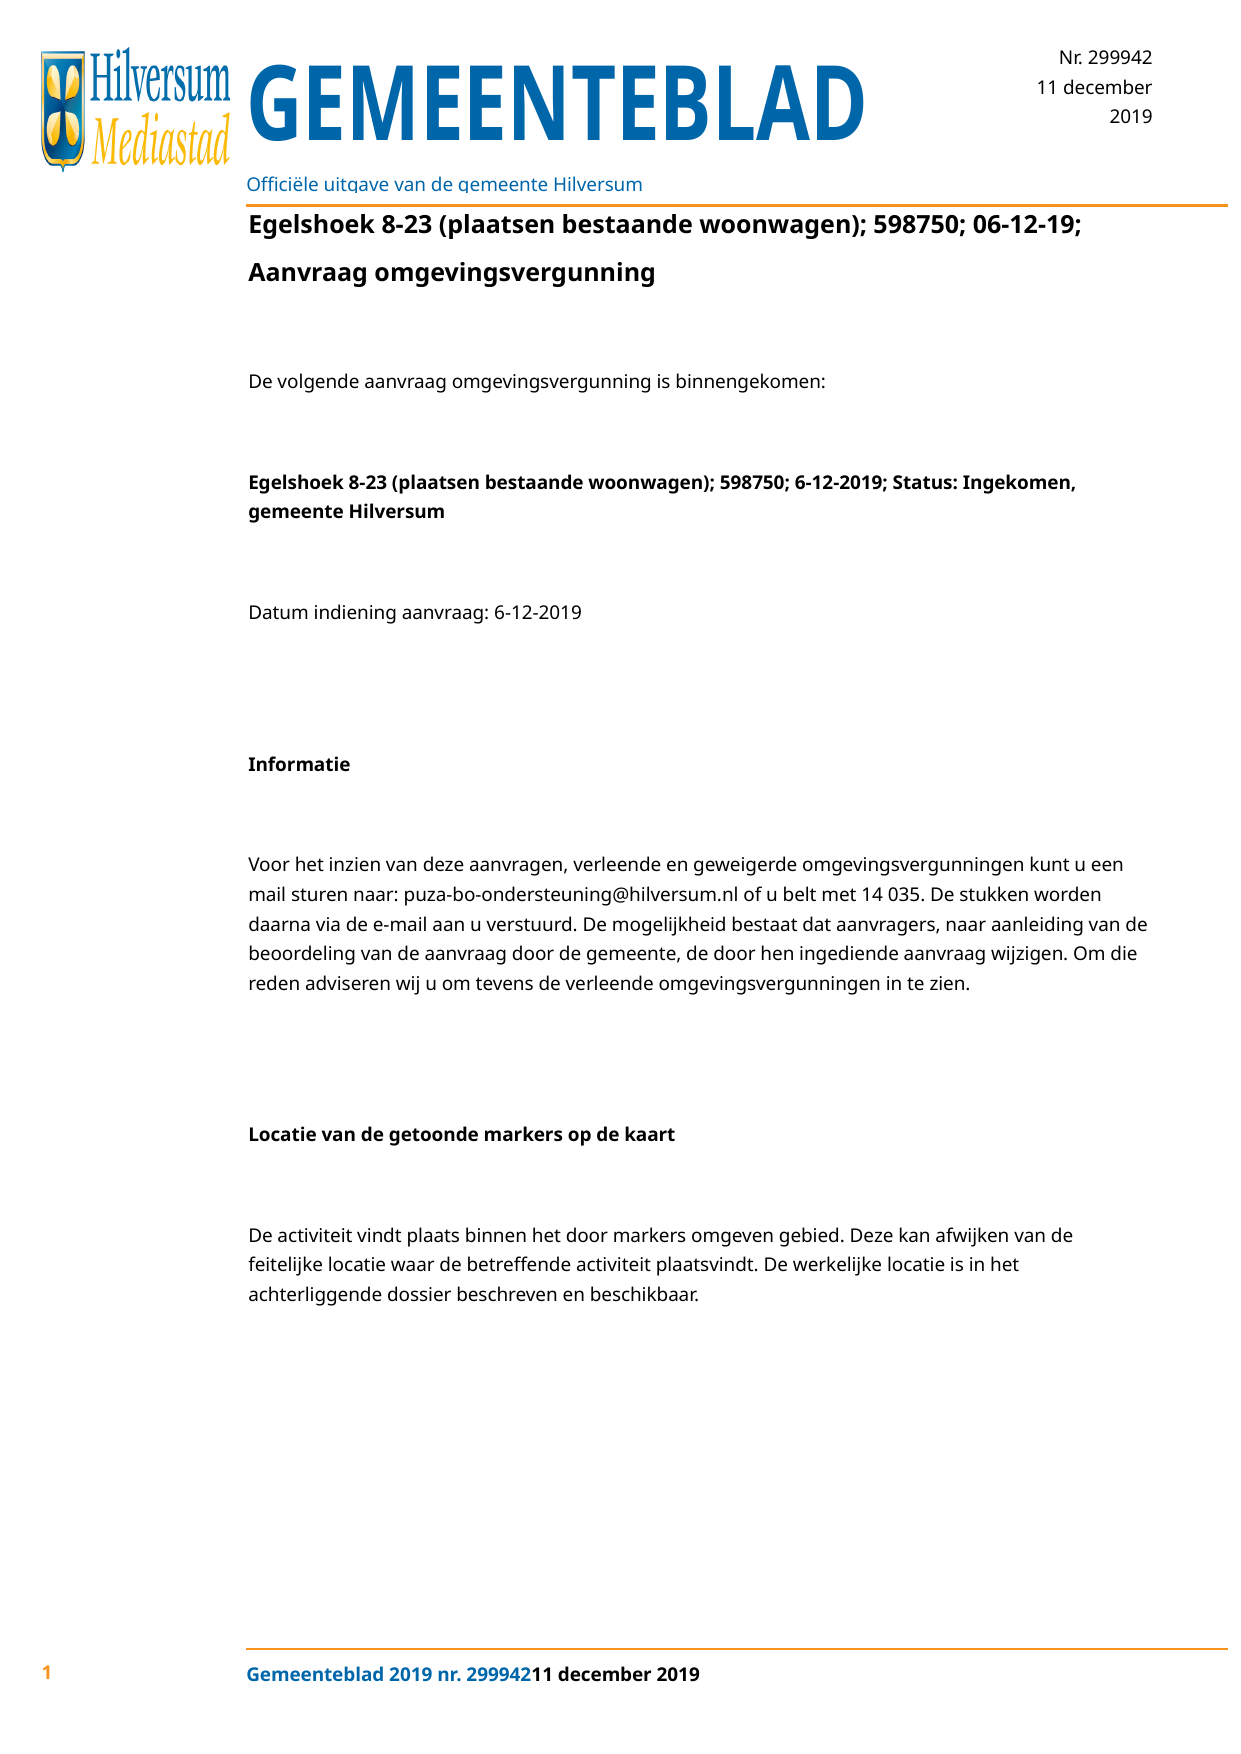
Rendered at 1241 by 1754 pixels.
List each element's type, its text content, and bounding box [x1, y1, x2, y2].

picture [41, 47, 231, 172]
text Voor het inzien van deze aanvragen, verleende en geweigerde omgevingsvergunningen kunt u een mail sturen naar: puza-bo-ondersteuning@hilversum.nl of u belt met 14 035. De stukken worden daarna via de e-mail aan u verstuurd. De mogelijkheid bestaat dat aanvragers, naar aanleiding van de beoordeling van de aanvraag door de gemeente, de door hen ingediende aanvraag wijzigen. Om die reden adviseren wij u om tevens de verleende omgevingsvergunningen in te zien. [248, 852, 1152, 996]
text Egelshoek 8-23 (plaatsen bestaande woonwagen); 598750; 06-12-19; Aanvraag omgevingsvergunning [248, 207, 1152, 288]
text De activiteit vindt plaats binnen het door markers omgeven gebied. Deze kan afwijken van de feitelijke locatie waar de betreffende activiteit plaatsvindt. De werkelijke locatie is in het achterliggende dossier beschreven en beschikbaar. [248, 1222, 1152, 1307]
text Informatie [248, 751, 1152, 777]
text De volgende aanvraag omgevingsvergunning is binnengekomen: [248, 368, 1152, 394]
text Locatie van de getoonde markers op de kaart [248, 1121, 1152, 1147]
text Datum indiening aanvraag: 6-12-2019 [248, 599, 1152, 625]
text Egelshoek 8-23 (plaatsen bestaande woonwagen); 598750; 6-12-2019; Status: Ingekomen, gemeente Hilversum [248, 469, 1152, 524]
